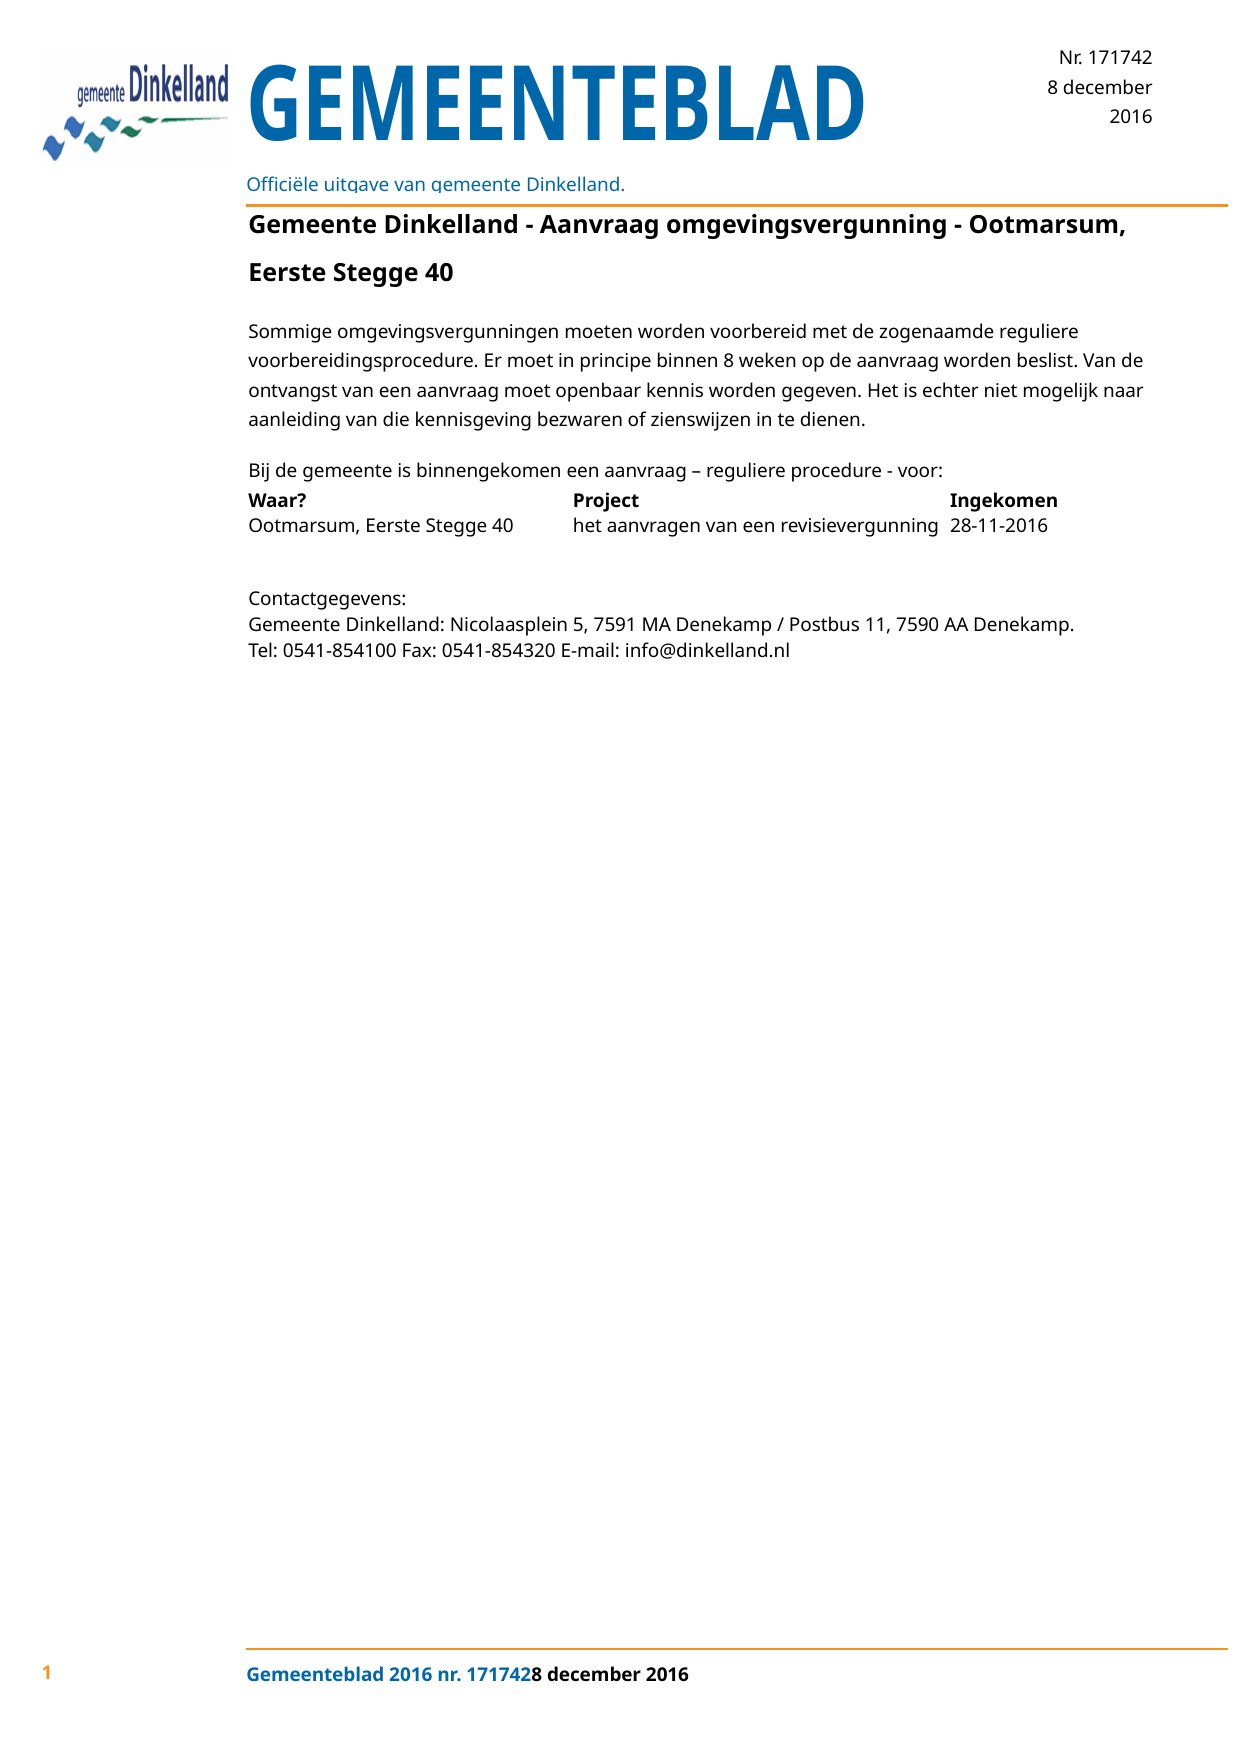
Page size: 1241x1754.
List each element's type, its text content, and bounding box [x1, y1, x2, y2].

text Sommige omgevingsvergunningen moeten worden voorbereid met de zogenaamde reguliere voorbereidingsprocedure. Er moet in principe binnen 8 weken op de aanvraag worden beslist. Van de ontvangst van een aanvraag moet openbaar kennis worden gegeven. Het is echter niet mogelijk naar aanleiding van die kennisgeving bezwaren of zienswijzen in te dienen. [248, 318, 1152, 432]
text Gemeente Dinkelland - Aanvraag omgevingsvergunning - Ootmarsum, Eerste Stegge 40 [248, 207, 1152, 288]
text Contactgegevens: [248, 585, 1152, 611]
text Gemeente Dinkelland: Nicolaasplein 5, 7591 MA Denekamp / Postbus 11, 7590 AA Denekamp. [248, 611, 1152, 637]
table_header Project [573, 487, 950, 512]
text Tel: 0541-854100 Fax: 0541-854320 E-mail: info@dinkelland.nl [248, 637, 1152, 663]
table_header Ingekomen [950, 487, 1152, 512]
table_cell 28-11-2016 [950, 513, 1152, 538]
table_cell Ootmarsum, Eerste Stegge 40 [248, 513, 573, 538]
table_cell het aanvragen van een revisievergunning [573, 513, 950, 538]
picture [41, 47, 231, 172]
text Bij de gemeente is binnengekomen een aanvraag – reguliere procedure - voor: [248, 457, 1152, 483]
table_header Waar? [248, 487, 573, 512]
